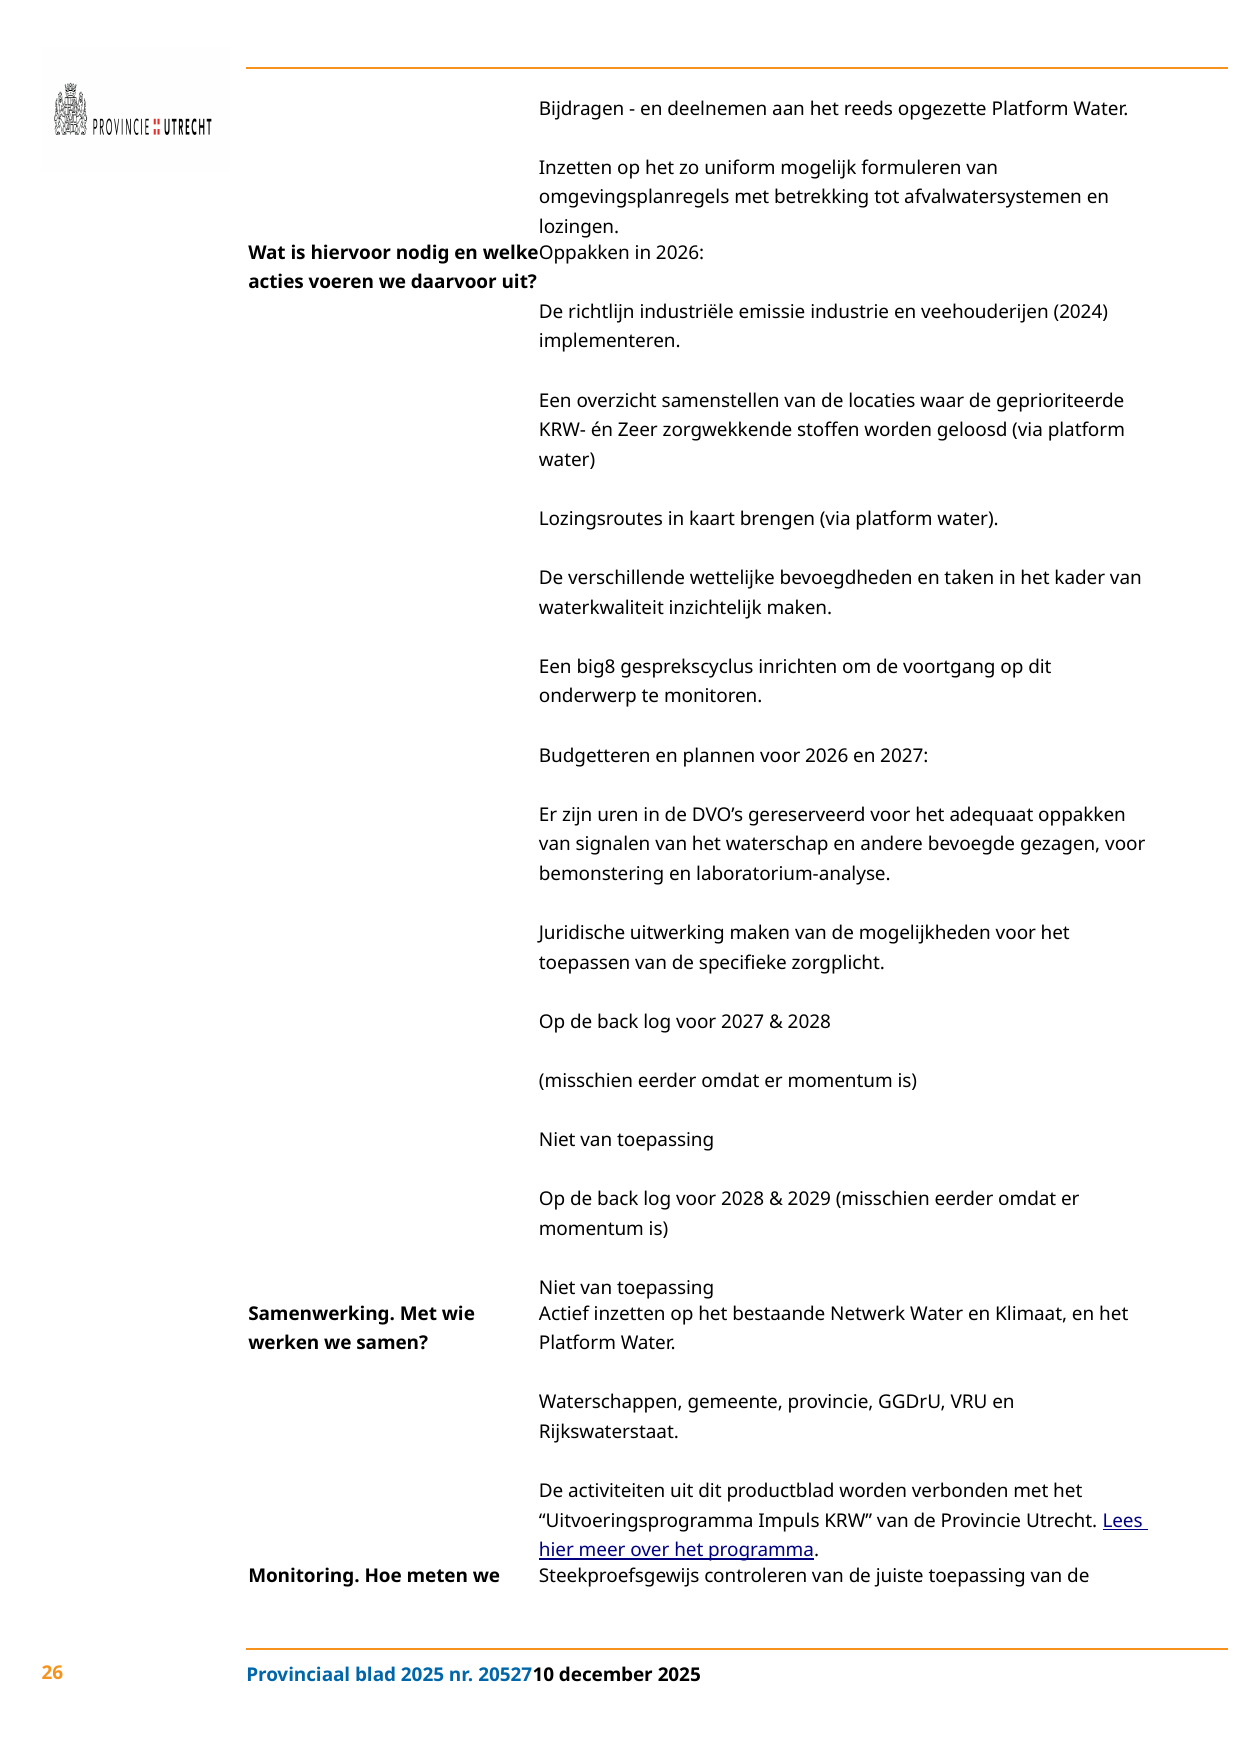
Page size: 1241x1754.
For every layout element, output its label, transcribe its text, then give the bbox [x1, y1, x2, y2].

picture [41, 47, 231, 172]
table_cell Monitoring. Hoe meten we [248, 1563, 539, 1588]
table_cell Wat is hiervoor nodig en welke acties voeren we daarvoor uit? [248, 239, 539, 1300]
table_cell Samenwerking. Met wie werken we samen? [248, 1300, 539, 1562]
table_cell Actief inzetten op het bestaande Netwerk Water en Klimaat, en het Platform Water. Waterschappen, gemeente, provincie, GGDrU, VRU en Rijkswaterstaat. De activiteiten uit dit productblad worden verbonden met het “Uitvoeringsprogramma Impuls KRW” van de Provincie Utrecht. Lees hier meer over het programma. [539, 1300, 1152, 1562]
table_cell Bijdragen - en deelnemen aan het reeds opgezette Platform Water. Inzetten op het zo uniform mogelijk formuleren van omgevingsplanregels met betrekking tot afvalwatersystemen en lozingen. [539, 95, 1152, 239]
table_cell Oppakken in 2026: De richtlijn industriële emissie industrie en veehouderijen (2024) implementeren. Een overzicht samenstellen van de locaties waar de geprioriteerde KRW- én Zeer zorgwekkende stoffen worden geloosd (via platform water) Lozingsroutes in kaart brengen (via platform water). De verschillende wettelijke bevoegdheden en taken in het kader van waterkwaliteit inzichtelijk maken. Een big8 gesprekscyclus inrichten om de voortgang op dit onderwerp te monitoren. Budgetteren en plannen voor 2026 en 2027: Er zijn uren in de DVO’s gereserveerd voor het adequaat oppakken van signalen van het waterschap en andere bevoegde gezagen, voor bemonstering en laboratorium-analyse. Juridische uitwerking maken van de mogelijkheden voor het toepassen van de specifieke zorgplicht. Op de back log voor 2027 & 2028 (misschien eerder omdat er momentum is) Niet van toepassing Op de back log voor 2028 & 2029 (misschien eerder omdat er momentum is) Niet van toepassing [539, 239, 1152, 1300]
table_cell [248, 95, 539, 239]
table_cell Steekproefsgewijs controleren van de juiste toepassing van de [539, 1563, 1152, 1588]
